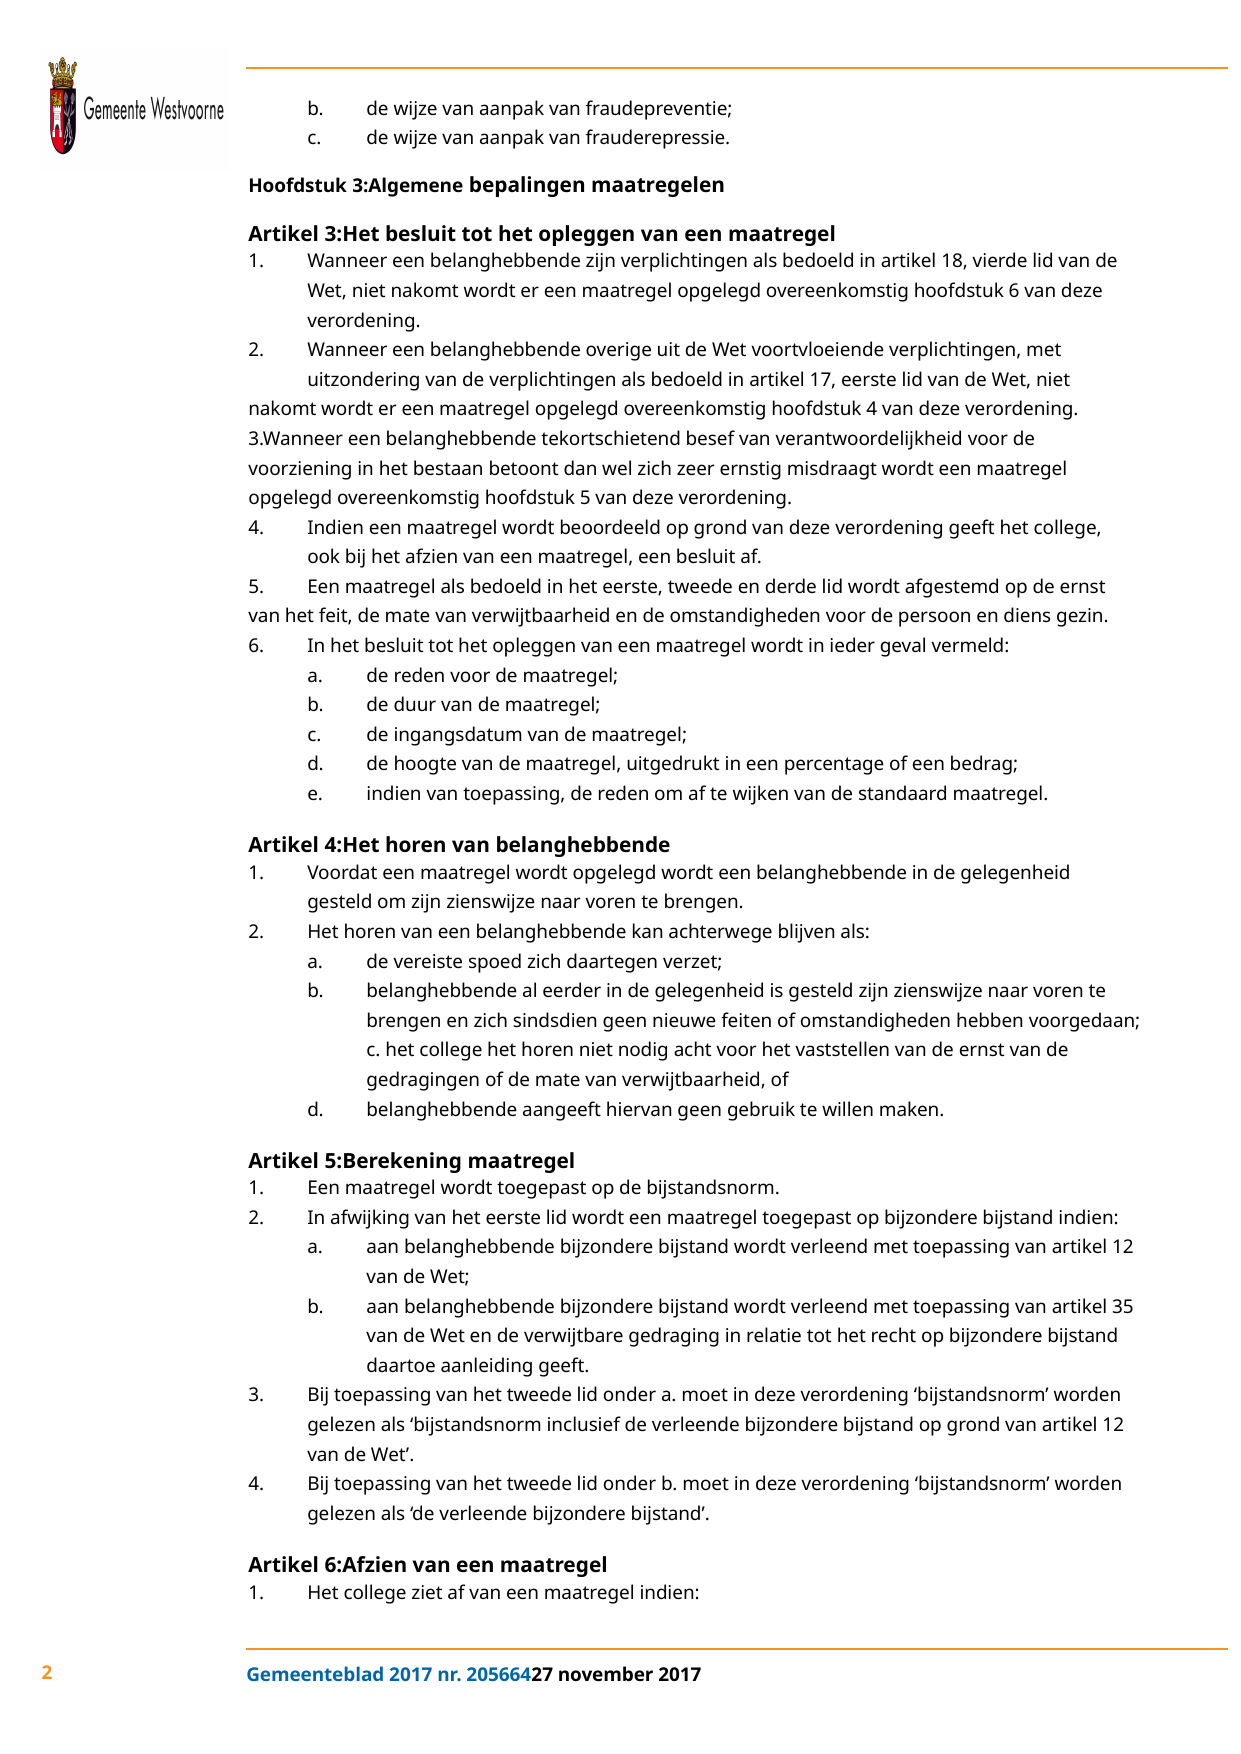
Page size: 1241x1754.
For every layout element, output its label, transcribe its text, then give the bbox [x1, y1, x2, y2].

list In afwijking van het eerste lid wordt een maatregel toegepast op bijzondere bijstand indien: [248, 1204, 1152, 1230]
list de ingangsdatum van de maatregel; [307, 721, 1152, 747]
list de wijze van aanpak van frauderepressie. [307, 124, 1152, 150]
list Een maatregel wordt toegepast op de bijstandsnorm. [248, 1174, 1152, 1200]
list daartoe aanleiding geeft. [307, 1352, 1152, 1378]
text Artikel 6:Afzien van een maatregel [248, 1550, 1152, 1579]
list Wanneer een belanghebbende zijn verplichtingen als bedoeld in artikel 18, vierde lid van de Wet, niet nakomt wordt er een maatregel opgelegd overeenkomstig hoofdstuk 6 van deze verordening. [248, 248, 1152, 333]
list aan belanghebbende bijzondere bijstand wordt verleend met toepassing van artikel 35 [307, 1293, 1152, 1319]
list Het college ziet af van een maatregel indien: [248, 1579, 1152, 1604]
list Een maatregel als bedoeld in het eerste, tweede en derde lid wordt afgestemd op de ernst [248, 573, 1152, 599]
list de wijze van aanpak van fraudepreventie; [307, 95, 1152, 121]
list Het horen van een belanghebbende kan achterwege blijven als: [248, 918, 1152, 944]
list belanghebbende al eerder in de gelegenheid is gesteld zijn zienswijze naar voren te [307, 977, 1152, 1003]
list uitzondering van de verplichtingen als bedoeld in artikel 17, eerste lid van de Wet, niet [248, 366, 1152, 392]
list ook bij het afzien van een maatregel, een besluit af. [248, 543, 1152, 569]
text Artikel 3:Het besluit tot het opleggen van een maatregel [248, 219, 1152, 248]
text 3.Wanneer een belanghebbende tekortschietend besef van verantwoordelijkheid voor de [248, 425, 1152, 451]
list de hoogte van de maatregel, uitgedrukt in een percentage of een bedrag; [307, 751, 1152, 776]
list In het besluit tot het opleggen van een maatregel wordt in ieder geval vermeld: [248, 632, 1152, 658]
list gedragingen of de mate van verwijtbaarheid, of [307, 1066, 1152, 1092]
list Wanneer een belanghebbende overige uit de Wet voortvloeiende verplichtingen, met [248, 336, 1152, 362]
list Voordat een maatregel wordt opgelegd wordt een belanghebbende in de gelegenheid [248, 859, 1152, 885]
list van de Wet; [307, 1263, 1152, 1289]
text nakomt wordt er een maatregel opgelegd overeenkomstig hoofdstuk 4 van deze verordening. [248, 396, 1152, 421]
list gesteld om zijn zienswijze naar voren te brengen. [248, 889, 1152, 914]
list indien van toepassing, de reden om af te wijken van de standaard maatregel. [307, 780, 1152, 806]
list de duur van de maatregel; [307, 691, 1152, 717]
text Hoofdstuk 3:Algemene bepalingen maatregelen [248, 170, 1152, 198]
text van het feit, de mate van verwijtbaarheid en de omstandigheden voor de persoon en diens gezin. [248, 603, 1152, 628]
list van de Wet en de verwijtbare gedraging in relatie tot het recht op bijzondere bijstand [307, 1322, 1152, 1348]
list Indien een maatregel wordt beoordeeld op grond van deze verordening geeft het college, [248, 514, 1152, 540]
list brengen en zich sindsdien geen nieuwe feiten of omstandigheden hebben voorgedaan; [307, 1007, 1152, 1033]
text Artikel 4:Het horen van belanghebbende [248, 831, 1152, 859]
text voorziening in het bestaan betoont dan wel zich zeer ernstig misdraagt wordt een maatregel opgelegd overeenkomstig hoofdstuk 5 van deze verordening. [248, 455, 1152, 510]
text Artikel 5:Berekening maatregel [248, 1146, 1152, 1174]
list belanghebbende aangeeft hiervan geen gebruik te willen maken. [307, 1096, 1152, 1121]
list de reden voor de maatregel; [307, 662, 1152, 688]
list aan belanghebbende bijzondere bijstand wordt verleend met toepassing van artikel 12 [307, 1234, 1152, 1259]
list Bij toepassing van het tweede lid onder b. moet in deze verordening ‘bijstandsnorm’ worden gelezen als ‘de verleende bijzondere bijstand’. [248, 1470, 1152, 1526]
list Bij toepassing van het tweede lid onder a. moet in deze verordening ‘bijstandsnorm’ worden gelezen als ‘bijstandsnorm inclusief de verleende bijzondere bijstand op grond van artikel 12 van de Wet’. [248, 1382, 1152, 1467]
picture [41, 47, 231, 172]
list de vereiste spoed zich daartegen verzet; [307, 948, 1152, 973]
list c. het college het horen niet nodig acht voor het vaststellen van de ernst van de [307, 1037, 1152, 1062]
